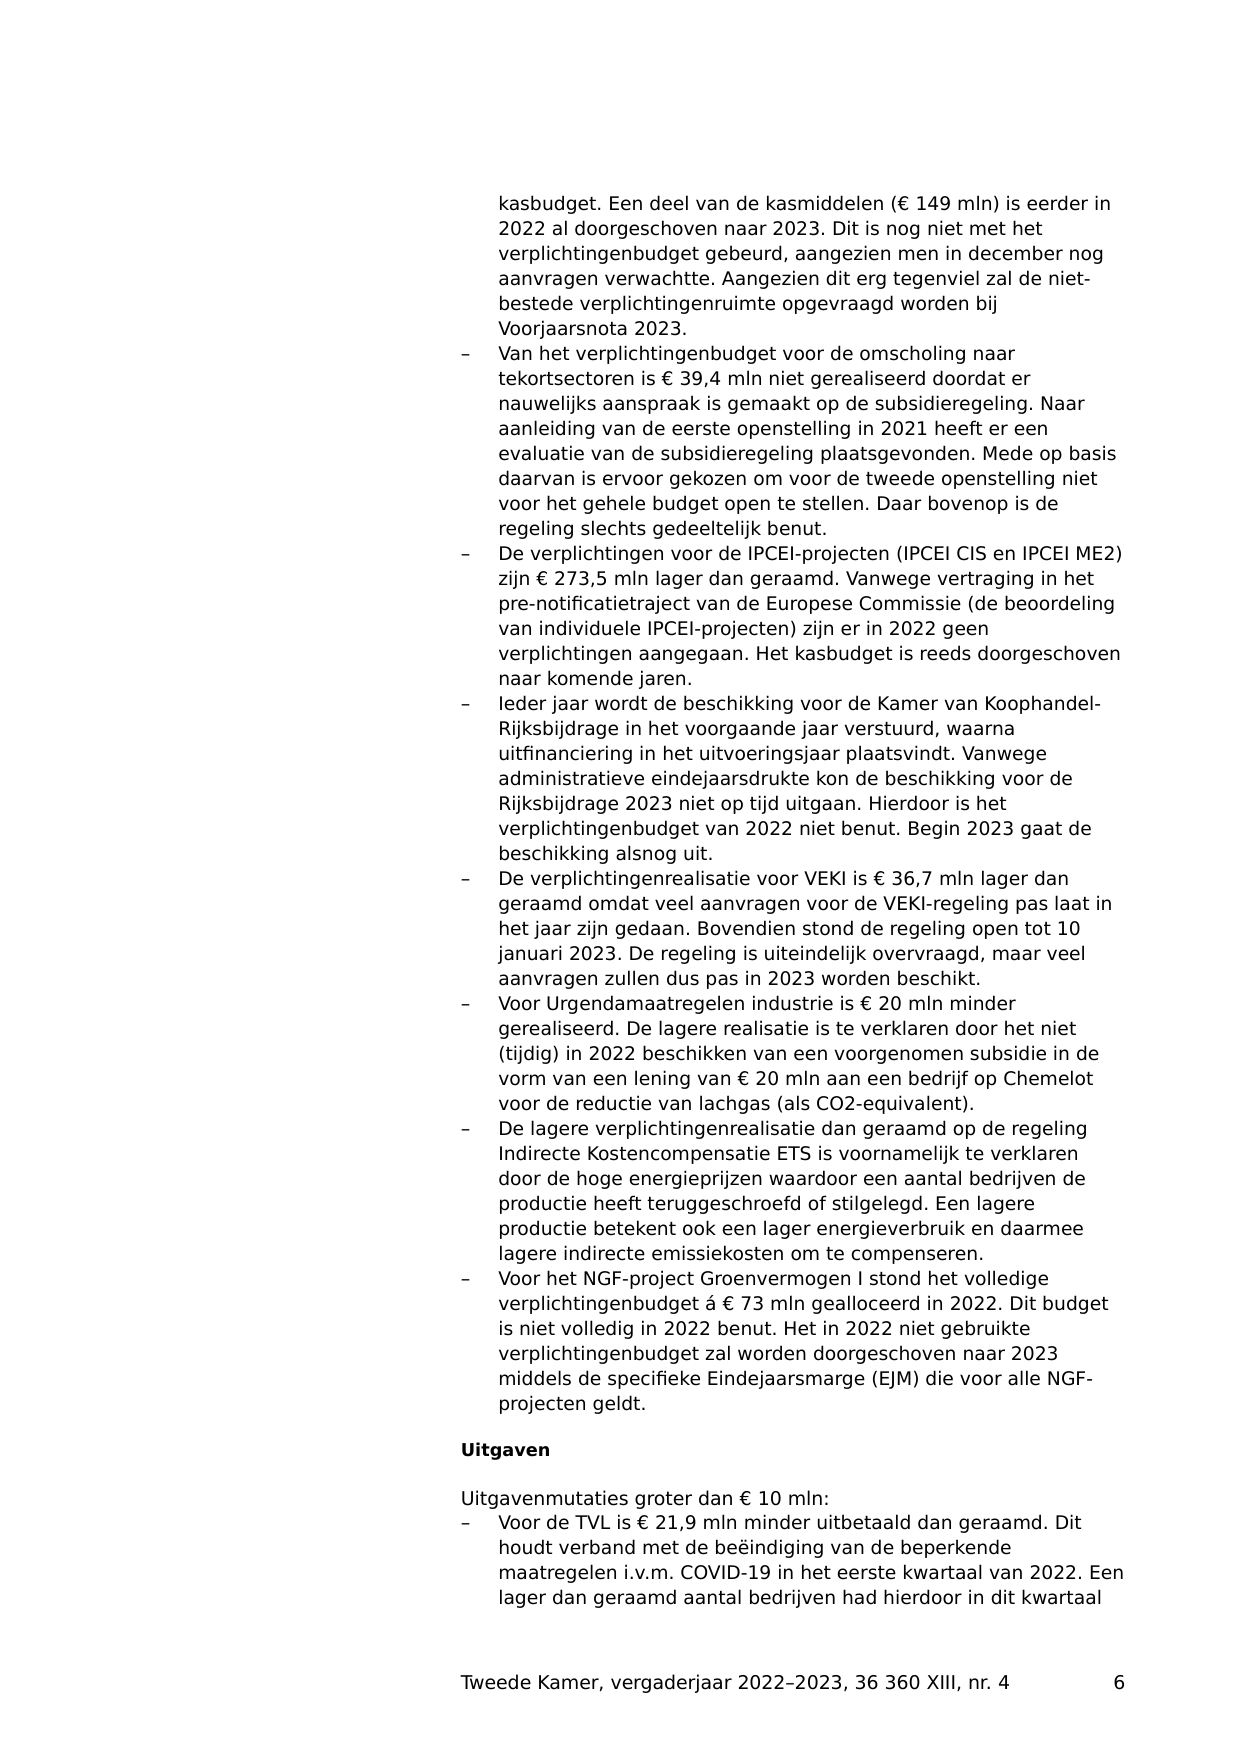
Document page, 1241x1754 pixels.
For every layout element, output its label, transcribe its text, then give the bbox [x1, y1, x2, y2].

list Voor Urgendamaatregelen industrie is € 20 mln minder gerealiseerd. De lagere realisatie is te verklaren door het niet (tijdig) in 2022 beschikken van een voorgenomen subsidie in de vorm van een lening van € 20 mln aan een bedrijf op Chemelot voor de reductie van lachgas (als CO2-equivalent). [461, 991, 1125, 1116]
list Ieder jaar wordt de beschikking voor de Kamer van Koophandel-Rijksbijdrage in het voorgaande jaar verstuurd, waarna uitfinanciering in het uitvoeringsjaar plaatsvindt. Vanwege administratieve eindejaarsdrukte kon de beschikking voor de Rijksbijdrage 2023 niet op tijd uitgaan. Hierdoor is het verplichtingenbudget van 2022 niet benut. Begin 2023 gaat de beschikking alsnog uit. [461, 691, 1125, 866]
text Uitgavenmutaties groter dan € 10 mln: [461, 1488, 1125, 1510]
list Voor het NGF-project Groenvermogen I stond het volledige verplichtingenbudget á € 73 mln gealloceerd in 2022. Dit budget is niet volledig in 2022 benut. Het in 2022 niet gebruikte verplichtingenbudget zal worden doorgeschoven naar 2023 middels de specifieke Eindejaarsmarge (EJM) die voor alle NGF-projecten geldt. [461, 1266, 1125, 1416]
list Voor de TVL is € 21,9 mln minder uitbetaald dan geraamd. Dit houdt verband met de beëindiging van de beperkende maatregelen i.v.m. COVID-19 in het eerste kwartaal van 2022. Een lager dan geraamd aantal bedrijven had hierdoor in dit kwartaal [461, 1510, 1125, 1610]
list kasbudget. Een deel van de kasmiddelen (€ 149 mln) is eerder in 2022 al doorgeschoven naar 2023. Dit is nog niet met het verplichtingenbudget gebeurd, aangezien men in december nog aanvragen verwachtte. Aangezien dit erg tegenviel zal de niet-bestede verplichtingenruimte opgevraagd worden bij Voorjaarsnota 2023. [461, 191, 1125, 341]
list De verplichtingenrealisatie voor VEKI is € 36,7 mln lager dan geraamd omdat veel aanvragen voor de VEKI-regeling pas laat in het jaar zijn gedaan. Bovendien stond de regeling open tot 10 januari 2023. De regeling is uiteindelijk overvraagd, maar veel aanvragen zullen dus pas in 2023 worden beschikt. [461, 866, 1125, 991]
list De lagere verplichtingenrealisatie dan geraamd op de regeling Indirecte Kostencompensatie ETS is voornamelijk te verklaren door de hoge energieprijzen waardoor een aantal bedrijven de productie heeft teruggeschroefd of stilgelegd. Een lagere productie betekent ook een lager energieverbruik en daarmee lagere indirecte emissiekosten om te compenseren. [461, 1116, 1125, 1266]
list Van het verplichtingenbudget voor de omscholing naar tekortsectoren is € 39,4 mln niet gerealiseerd doordat er nauwelijks aanspraak is gemaakt op de subsidieregeling. Naar aanleiding van de eerste openstelling in 2021 heeft er een evaluatie van de subsidieregeling plaatsgevonden. Mede op basis daarvan is ervoor gekozen om voor de tweede openstelling niet voor het gehele budget open te stellen. Daar bovenop is de regeling slechts gedeeltelijk benut. [461, 341, 1125, 541]
list De verplichtingen voor de IPCEI-projecten (IPCEI CIS en IPCEI ME2) zijn € 273,5 mln lager dan geraamd. Vanwege vertraging in het pre-notificatietraject van de Europese Commissie (de beoordeling van individuele IPCEI-projecten) zijn er in 2022 geen verplichtingen aangegaan. Het kasbudget is reeds doorgeschoven naar komende jaren. [461, 541, 1125, 691]
text Uitgaven [461, 1438, 1125, 1461]
